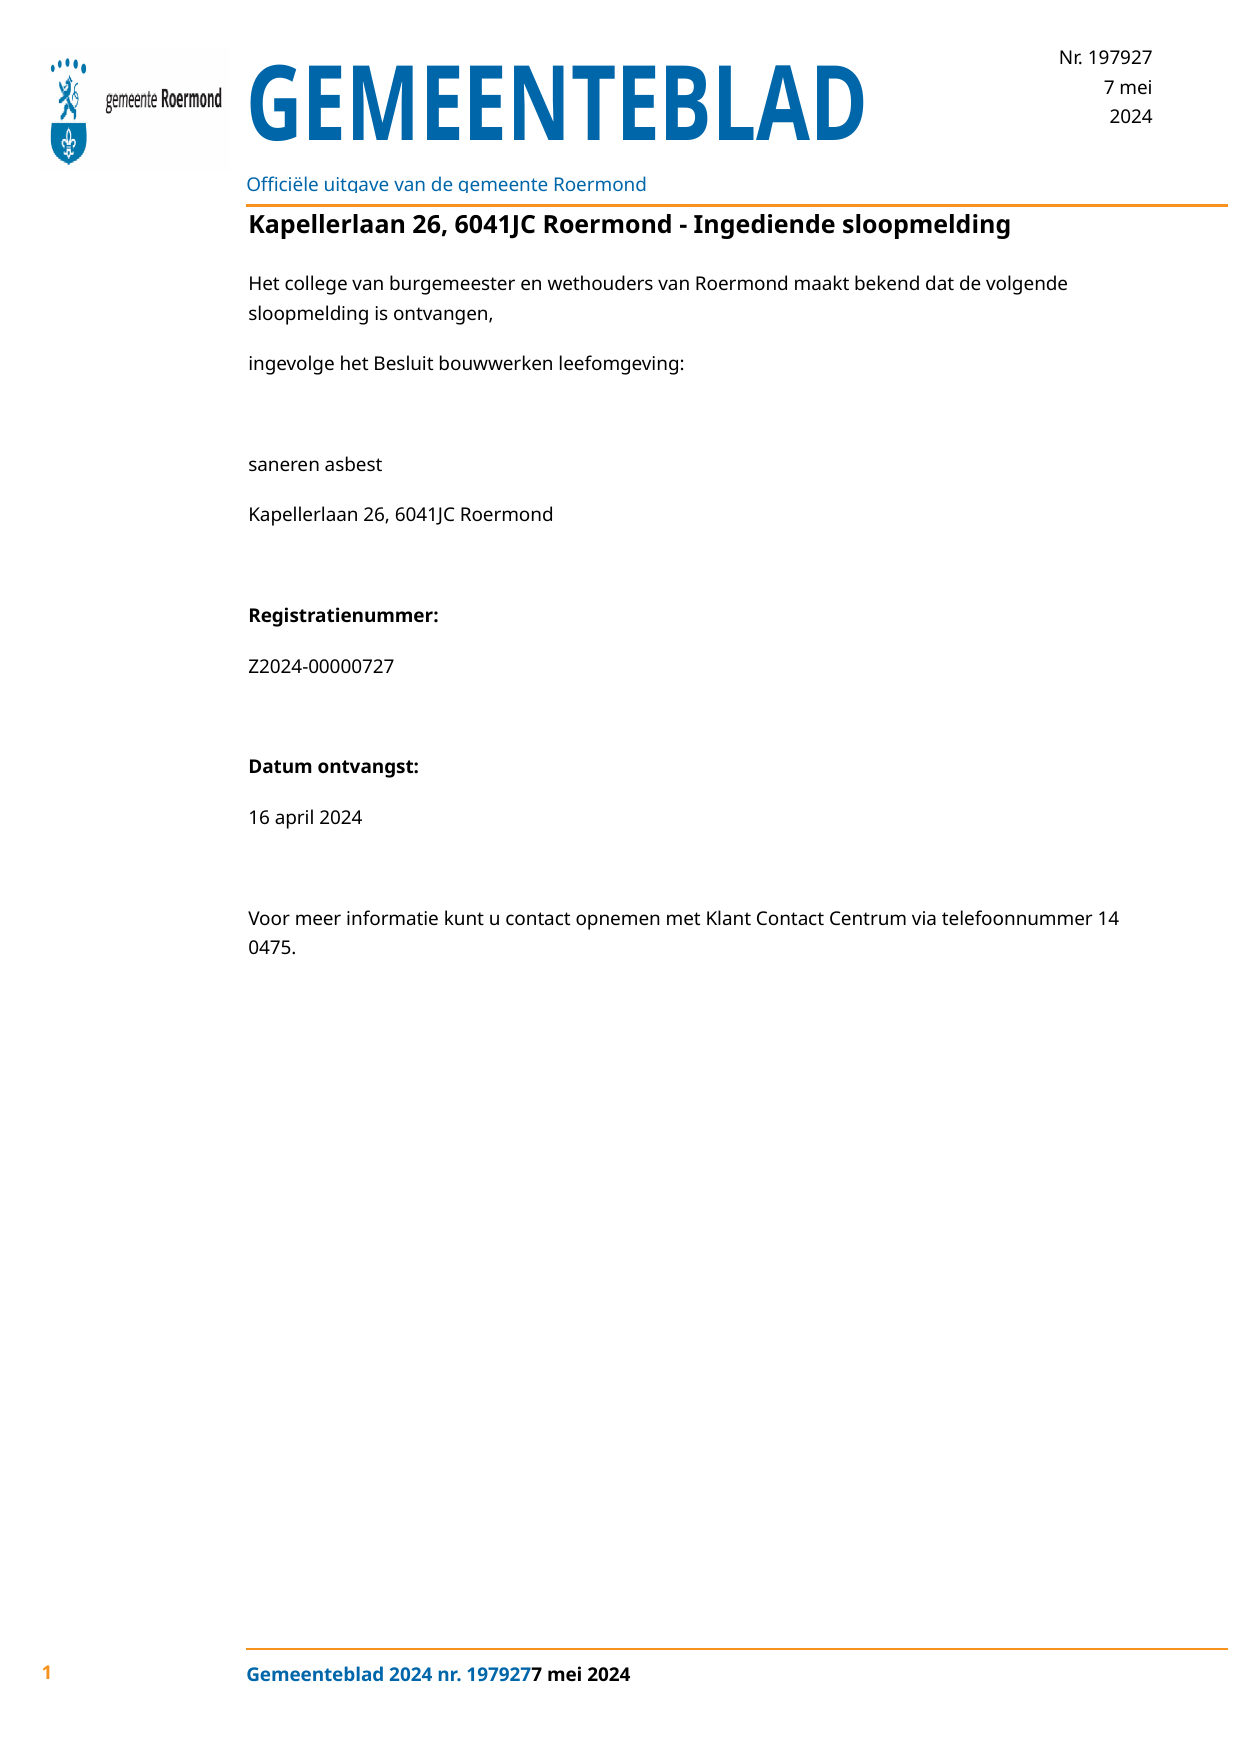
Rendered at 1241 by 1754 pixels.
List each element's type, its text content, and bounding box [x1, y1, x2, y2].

text Kapellerlaan 26, 6041JC Roermond [248, 502, 1152, 527]
picture [41, 47, 231, 172]
text Datum ontvangst: [248, 754, 1152, 779]
text Het college van burgemeester en wethouders van Roermond maakt bekend dat de volgende sloopmelding is ontvangen, [248, 270, 1152, 326]
text Z2024-00000727 [248, 653, 1152, 678]
text Registratienummer: [248, 602, 1152, 628]
text Voor meer informatie kunt u contact opnemen met Klant Contact Centrum via telefoonnummer 14 0475. [248, 905, 1152, 960]
text 16 april 2024 [248, 804, 1152, 830]
text Kapellerlaan 26, 6041JC Roermond - Ingediende sloopmelding [248, 207, 1152, 241]
text ingevolge het Besluit bouwwerken leefomgeving: [248, 350, 1152, 376]
text saneren asbest [248, 451, 1152, 477]
